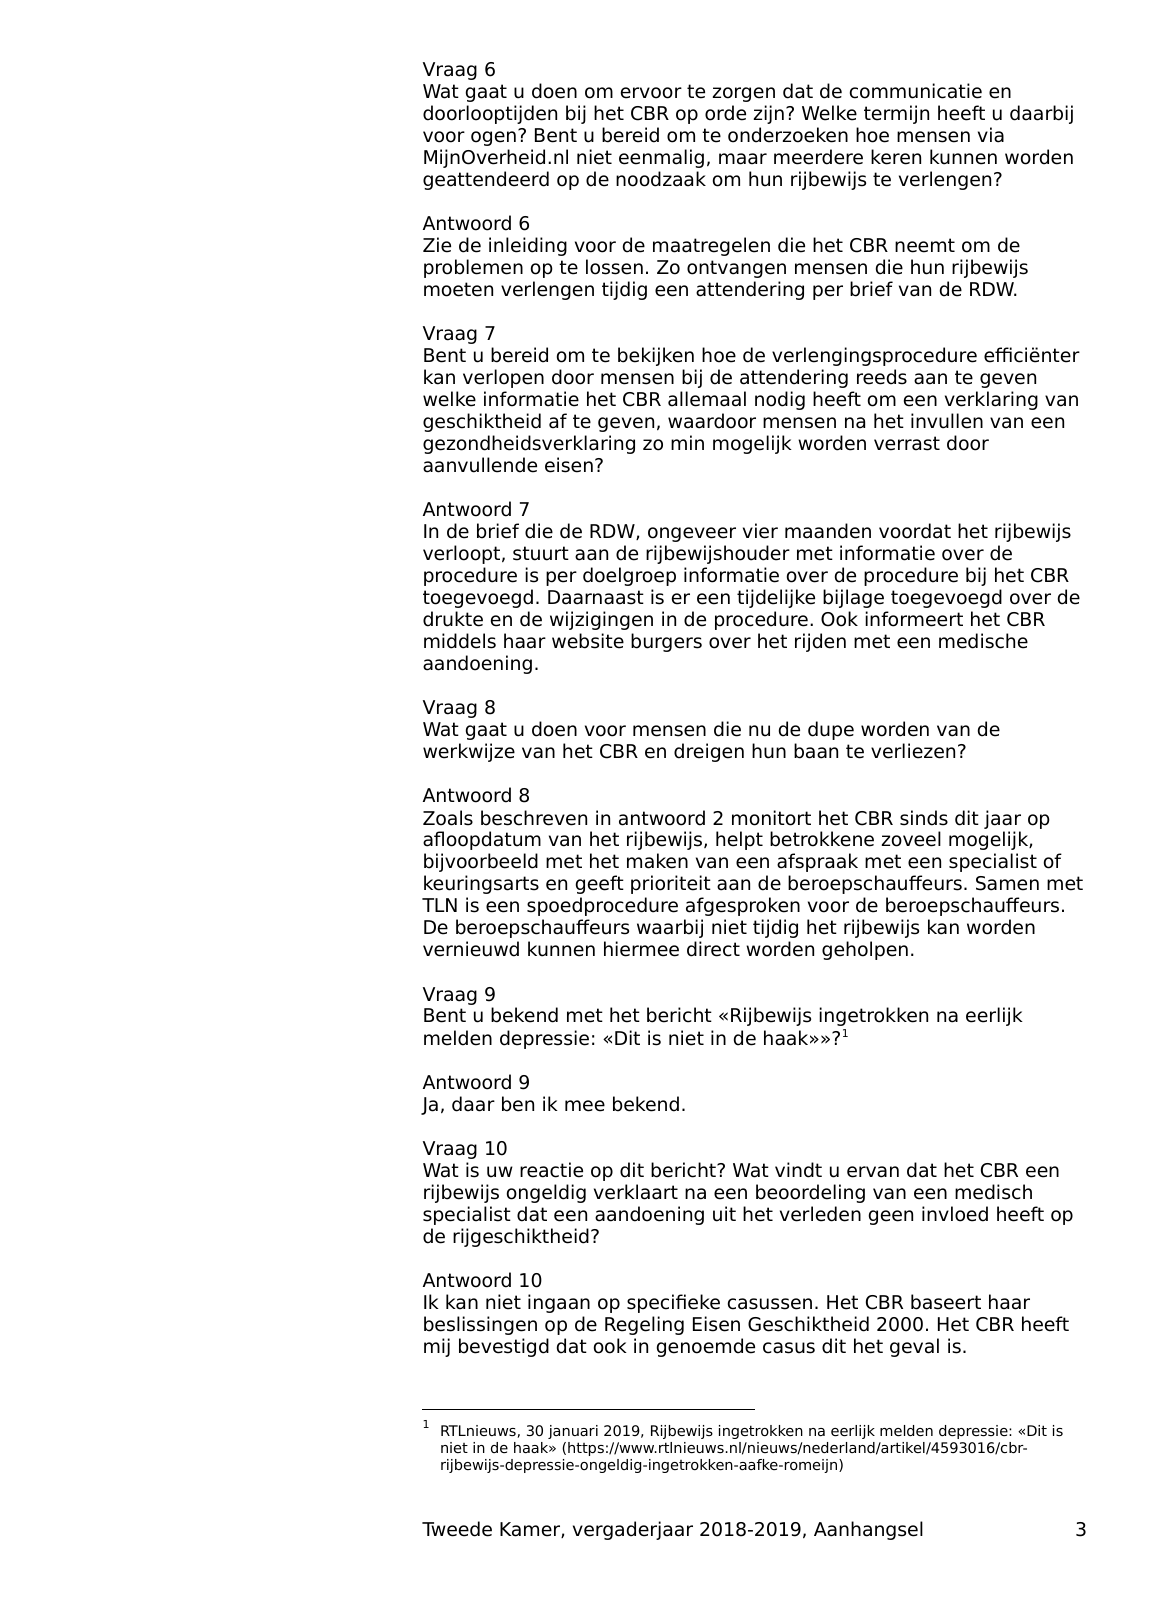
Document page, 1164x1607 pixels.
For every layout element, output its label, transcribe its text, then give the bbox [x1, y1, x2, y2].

text Ja, daar ben ik mee bekend. [422, 1093, 1087, 1116]
text Antwoord 6 [422, 213, 1087, 235]
text Zoals beschreven in antwoord 2 monitort het CBR sinds dit jaar op afloopdatum van het rijbewijs, helpt betrokkene zoveel mogelijk, bijvoorbeeld met het maken van een afspraak met een specialist of keuringsarts en geeft prioriteit aan de beroepschauffeurs. Samen met TLN is een spoedprocedure afgesproken voor de beroepschauffeurs. De beroepschauffeurs waarbij niet tijdig het rijbewijs kan worden vernieuwd kunnen hiermee direct worden geholpen. [422, 807, 1087, 961]
text Wat gaat u doen om ervoor te zorgen dat de communicatie en doorlooptijden bij het CBR op orde zijn? Welke termijn heeft u daarbij voor ogen? Bent u bereid om te onderzoeken hoe mensen via MijnOverheid.nl niet eenmalig, maar meerdere keren kunnen worden geattendeerd op de noodzaak om hun rijbewijs te verlengen? [422, 81, 1087, 191]
text Vraag 10 [422, 1138, 1087, 1160]
text Vraag 8 [422, 697, 1087, 719]
text Bent u bereid om te bekijken hoe de verlengingsprocedure efficiënter kan verlopen door mensen bij de attendering reeds aan te geven welke informatie het CBR allemaal nodig heeft om een verklaring van geschiktheid af te geven, waardoor mensen na het invullen van een gezondheidsverklaring zo min mogelijk worden verrast door aanvullende eisen? [422, 345, 1087, 477]
text Zie de inleiding voor de maatregelen die het CBR neemt om de problemen op te lossen. Zo ontvangen mensen die hun rijbewijs moeten verlengen tijdig een attendering per brief van de RDW. [422, 235, 1087, 301]
text Wat is uw reactie op dit bericht? Wat vindt u ervan dat het CBR een rijbewijs ongeldig verklaart na een beoordeling van een medisch specialist dat een aandoening uit het verleden geen invloed heeft op de rijgeschiktheid? [422, 1160, 1087, 1248]
text Vraag 6 [422, 59, 1087, 81]
text Vraag 9 [422, 983, 1087, 1005]
text RTLnieuws, 30 januari 2019, Rijbewijs ingetrokken na eerlijk melden depressie: «Dit is niet in de haak» (https://www.rtlnieuws.nl/nieuws/nederland/artikel/4593016/cbr-rijbewijs-depressie-ongeldig-ingetrokken-aafke-romeijn) [422, 1418, 1087, 1474]
text Vraag 7 [422, 323, 1087, 345]
text Antwoord 10 [422, 1270, 1087, 1292]
text Antwoord 9 [422, 1072, 1087, 1093]
text In de brief die de RDW, ongeveer vier maanden voordat het rijbewijs verloopt, stuurt aan de rijbewijshouder met informatie over de procedure is per doelgroep informatie over de procedure bij het CBR toegevoegd. Daarnaast is er een tijdelijke bijlage toegevoegd over de drukte en de wijzigingen in de procedure. Ook informeert het CBR middels haar website burgers over het rijden met een medische aandoening. [422, 521, 1087, 675]
text Ik kan niet ingaan op specifieke casussen. Het CBR baseert haar beslissingen op de Regeling Eisen Geschiktheid 2000. Het CBR heeft mij bevestigd dat ook in genoemde casus dit het geval is. [422, 1292, 1087, 1358]
text Antwoord 8 [422, 785, 1087, 807]
text Wat gaat u doen voor mensen die nu de dupe worden van de werkwijze van het CBR en dreigen hun baan te verliezen? [422, 719, 1087, 763]
text Antwoord 7 [422, 499, 1087, 521]
text Bent u bekend met het bericht «Rijbewijs ingetrokken na eerlijk melden depressie: «Dit is niet in de haak»»? [422, 1005, 1087, 1049]
